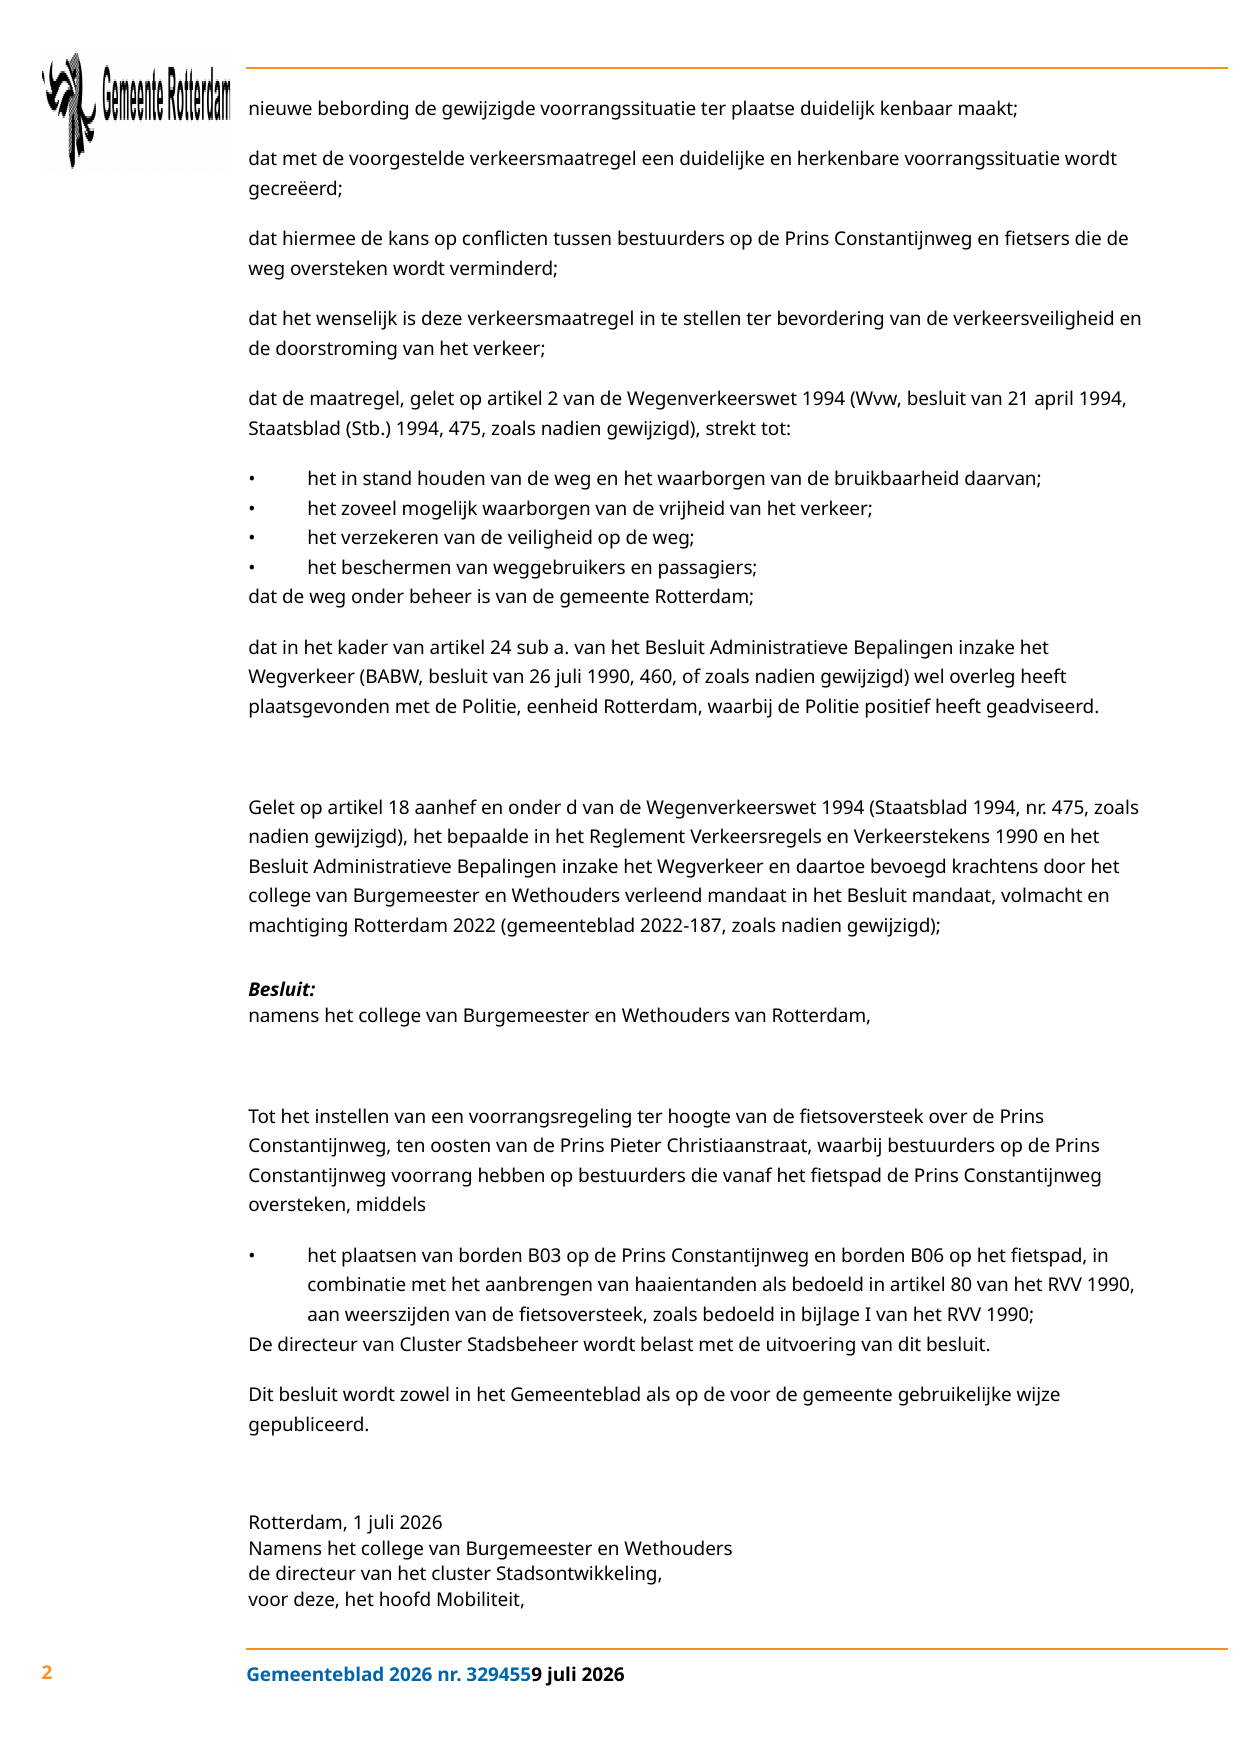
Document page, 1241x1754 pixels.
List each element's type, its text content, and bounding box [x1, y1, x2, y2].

list het verzekeren van de veiligheid op de weg; [248, 524, 1152, 550]
text nieuwe bebording de gewijzigde voorrangssituatie ter plaatse duidelijk kenbaar maakt; [248, 95, 1152, 121]
text Gelet op artikel 18 aanhef en onder d van de Wegenverkeerswet 1994 (Staatsblad 1994, nr. 475, zoals nadien gewijzigd), het bepaalde in het Reglement Verkeersregels en Verkeerstekens 1990 en het Besluit Administratieve Bepalingen inzake het Wegverkeer en daartoe bevoegd krachtens door het college van Burgemeester en Wethouders verleend mandaat in het Besluit mandaat, volmacht en machtiging Rotterdam 2022 (gemeenteblad 2022-187, zoals nadien gewijzigd); [248, 794, 1152, 938]
text De directeur van Cluster Stadsbeheer wordt belast met de uitvoering van dit besluit. [248, 1331, 1152, 1356]
text Rotterdam, 1 juli 2026 [248, 1509, 1152, 1535]
text dat de weg onder beheer is van de gemeente Rotterdam; [248, 583, 1152, 609]
text de directeur van het cluster Stadsontwikkeling, [248, 1560, 1152, 1586]
text Tot het instellen van een voorrangsregeling ter hoogte van de fietsoversteek over de Prins Constantijnweg, ten oosten van de Prins Pieter Christiaanstraat, waarbij bestuurders op de Prins Constantijnweg voorrang hebben op bestuurders die vanaf het fietspad de Prins Constantijnweg oversteken, middels [248, 1103, 1152, 1217]
text Dit besluit wordt zowel in het Gemeenteblad als op de voor de gemeente gebruikelijke wijze gepubliceerd. [248, 1381, 1152, 1436]
text dat hiermee de kans op conflicten tussen bestuurders op de Prins Constantijnweg en fietsers die de weg oversteken wordt verminderd; [248, 225, 1152, 281]
text namens het college van Burgemeester en Wethouders van Rotterdam, [248, 1002, 1152, 1028]
list het zoveel mogelijk waarborgen van de vrijheid van het verkeer; [248, 495, 1152, 521]
text Namens het college van Burgemeester en Wethouders [248, 1535, 1152, 1560]
picture [41, 47, 231, 172]
text dat het wenselijk is deze verkeersmaatregel in te stellen ter bevordering van de verkeersveiligheid en de doorstroming van het verkeer; [248, 305, 1152, 361]
list het in stand houden van de weg en het waarborgen van de bruikbaarheid daarvan; [248, 465, 1152, 491]
list het beschermen van weggebruikers en passagiers; [248, 554, 1152, 580]
text voor deze, het hoofd Mobiliteit, [248, 1586, 1152, 1612]
list het plaatsen van borden B03 op de Prins Constantijnweg en borden B06 op het fietspad, in combinatie met het aanbrengen van haaientanden als bedoeld in artikel 80 van het RVV 1990, aan weerszijden van de fietsoversteek, zoals bedoeld in bijlage I van het RVV 1990; [248, 1242, 1152, 1327]
text Besluit: [248, 976, 1152, 1002]
text dat met de voorgestelde verkeersmaatregel een duidelijke en herkenbare voorrangssituatie wordt gecreëerd; [248, 145, 1152, 201]
text dat de maatregel, gelet op artikel 2 van de Wegenverkeerswet 1994 (Wvw, besluit van 21 april 1994, Staatsblad (Stb.) 1994, 475, zoals nadien gewijzigd), strekt tot: [248, 385, 1152, 441]
text dat in het kader van artikel 24 sub a. van het Besluit Administratieve Bepalingen inzake het Wegverkeer (BABW, besluit van 26 juli 1990, 460, of zoals nadien gewijzigd) wel overleg heeft plaatsgevonden met de Politie, eenheid Rotterdam, waarbij de Politie positief heeft geadviseerd. [248, 634, 1152, 719]
